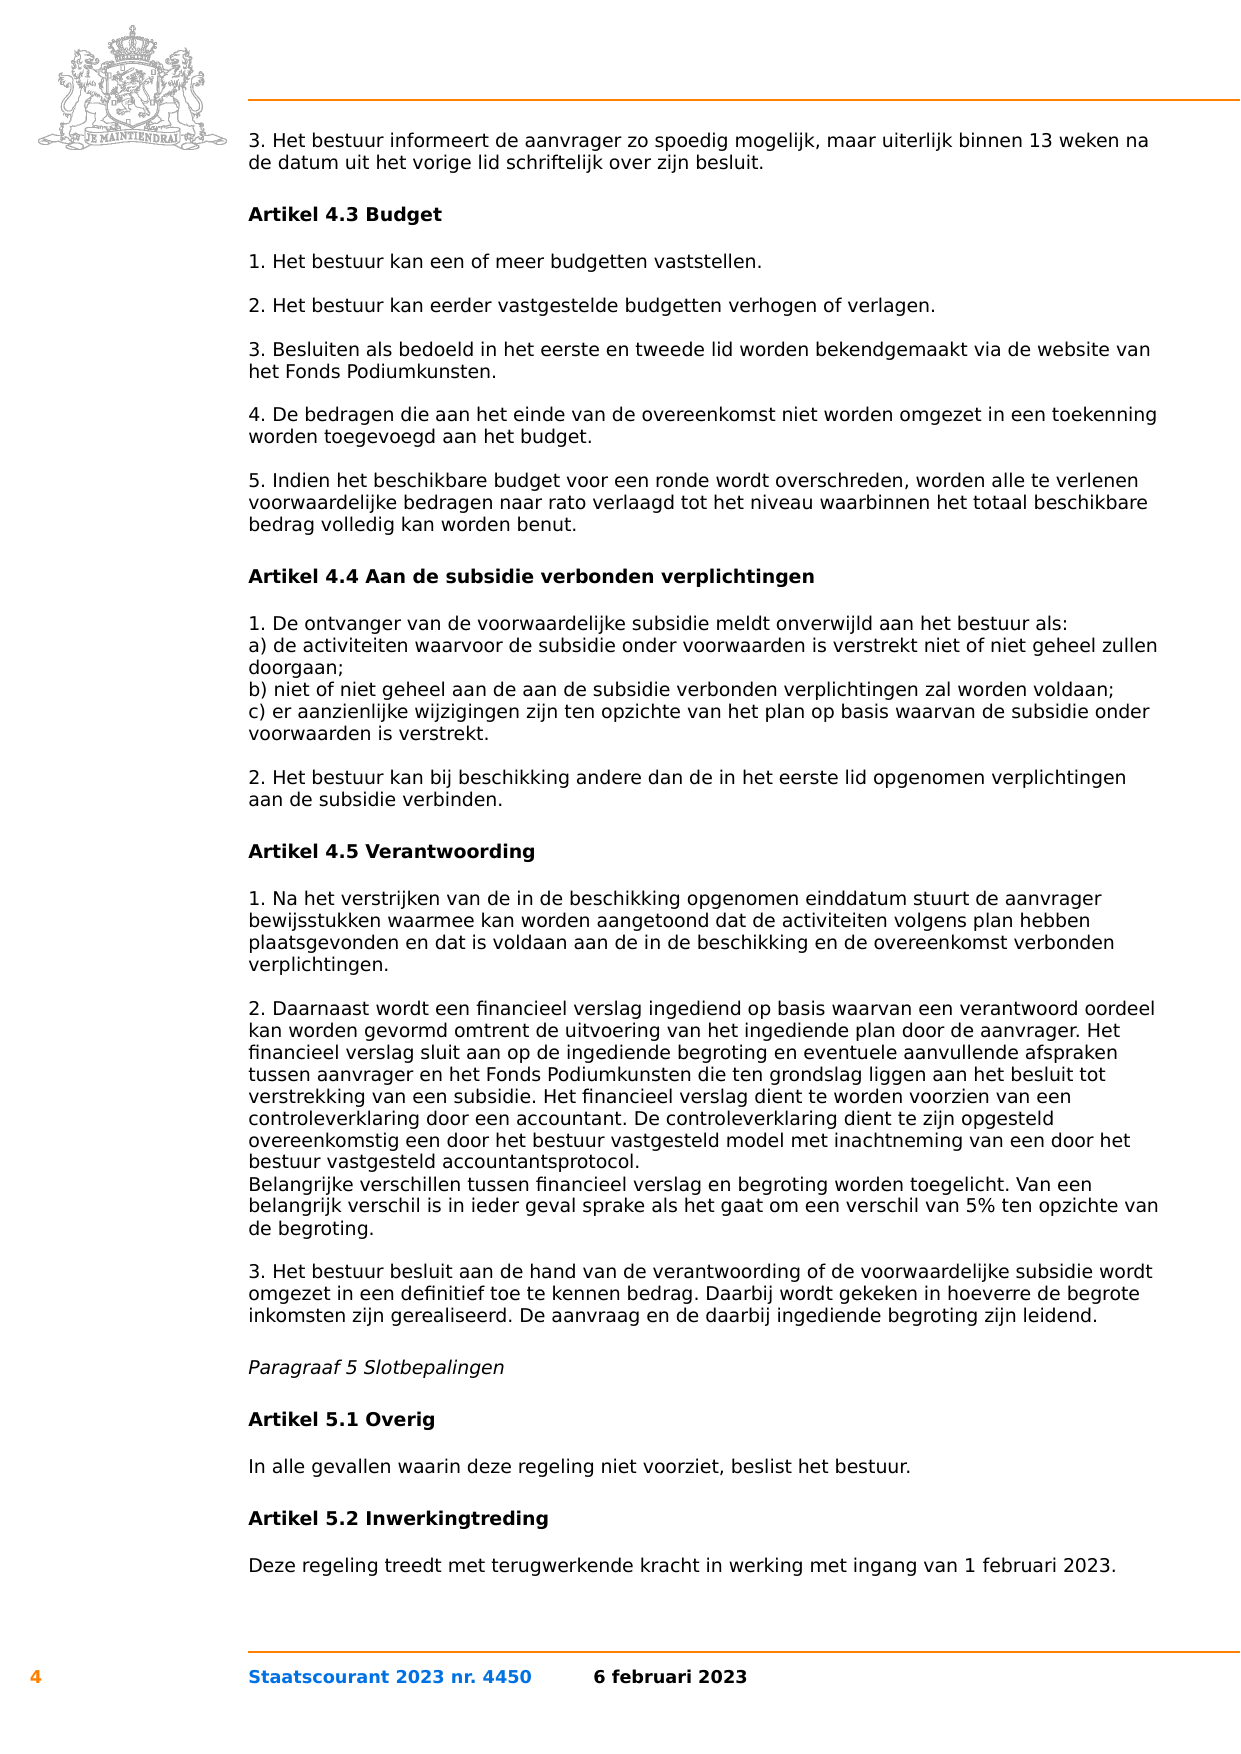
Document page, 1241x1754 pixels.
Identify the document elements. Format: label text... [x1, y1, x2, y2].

text 2. Het bestuur kan eerder vastgestelde budgetten verhogen of verlagen. [248, 295, 1163, 317]
text 1. De ontvanger van de voorwaardelijke subsidie meldt onverwijld aan het bestuur als: [248, 613, 1163, 635]
text 4. De bedragen die aan het einde van de overeenkomst niet worden omgezet in een toekenning worden toegevoegd aan het budget. [248, 404, 1163, 448]
text 2. Daarnaast wordt een financieel verslag ingediend op basis waarvan een verantwoord oordeel kan worden gevormd omtrent de uitvoering van het ingediende plan door de aanvrager. Het financieel verslag sluit aan op de ingediende begroting en eventuele aanvullende afspraken tussen aanvrager en het Fonds Podiumkunsten die ten grondslag liggen aan het besluit tot verstrekking van een subsidie. Het financieel verslag dient te worden voorzien van een controleverklaring door een accountant. De controleverklaring dient te zijn opgesteld overeenkomstig een door het bestuur vastgesteld model met inachtneming van een door het bestuur vastgesteld accountantsprotocol. [248, 998, 1163, 1173]
text 2. Het bestuur kan bij beschikking andere dan de in het eerste lid opgenomen verplichtingen aan de subsidie verbinden. [248, 767, 1163, 811]
text a) de activiteiten waarvoor de subsidie onder voorwaarden is verstrekt niet of niet geheel zullen doorgaan; [248, 635, 1163, 679]
text Deze regeling treedt met terugwerkende kracht in werking met ingang van 1 februari 2023. [248, 1555, 1163, 1577]
subtitle Artikel 5.1 Overig [248, 1409, 1163, 1431]
text 3. Besluiten als bedoeld in het eerste en tweede lid worden bekendgemaakt via de website van het Fonds Podiumkunsten. [248, 338, 1163, 382]
text 1. Het bestuur kan een of meer budgetten vaststellen. [248, 251, 1163, 273]
subtitle Artikel 4.4 Aan de subsidie verbonden verplichtingen [248, 566, 1163, 588]
text c) er aanzienlijke wijzigingen zijn ten opzichte van het plan op basis waarvan de subsidie onder voorwaarden is verstrekt. [248, 701, 1163, 745]
subtitle Artikel 4.3 Budget [248, 204, 1163, 226]
text b) niet of niet geheel aan de aan de subsidie verbonden verplichtingen zal worden voldaan; [248, 679, 1163, 701]
subtitle Artikel 5.2 Inwerkingtreding [248, 1508, 1163, 1530]
text 1. Na het verstrijken van de in de beschikking opgenomen einddatum stuurt de aanvrager bewijsstukken waarmee kan worden aangetoond dat de activiteiten volgens plan hebben plaatsgevonden en dat is voldaan aan de in de beschikking en de overeenkomst verbonden verplichtingen. [248, 888, 1163, 976]
text In alle gevallen waarin deze regeling niet voorziet, beslist het bestuur. [248, 1456, 1163, 1478]
text Belangrijke verschillen tussen financieel verslag en begroting worden toegelicht. Van een belangrijk verschil is in ieder geval sprake als het gaat om een verschil van 5% ten opzichte van de begroting. [248, 1173, 1163, 1239]
text 3. Het bestuur informeert de aanvrager zo spoedig mogelijk, maar uiterlijk binnen 13 weken na de datum uit het vorige lid schriftelijk over zijn besluit. [248, 130, 1163, 174]
text 5. Indien het beschikbare budget voor een ronde wordt overschreden, worden alle te verlenen voorwaardelijke bedragen naar rato verlaagd tot het niveau waarbinnen het totaal beschikbare bedrag volledig kan worden benut. [248, 470, 1163, 536]
picture [38, 25, 227, 150]
subtitle Paragraaf 5 Slotbepalingen [248, 1357, 1163, 1379]
text 3. Het bestuur besluit aan de hand van de verantwoording of de voorwaardelijke subsidie wordt omgezet in een definitief toe te kennen bedrag. Daarbij wordt gekeken in hoeverre de begrote inkomsten zijn gerealiseerd. De aanvraag en de daarbij ingediende begroting zijn leidend. [248, 1261, 1163, 1327]
subtitle Artikel 4.5 Verantwoording [248, 841, 1163, 863]
